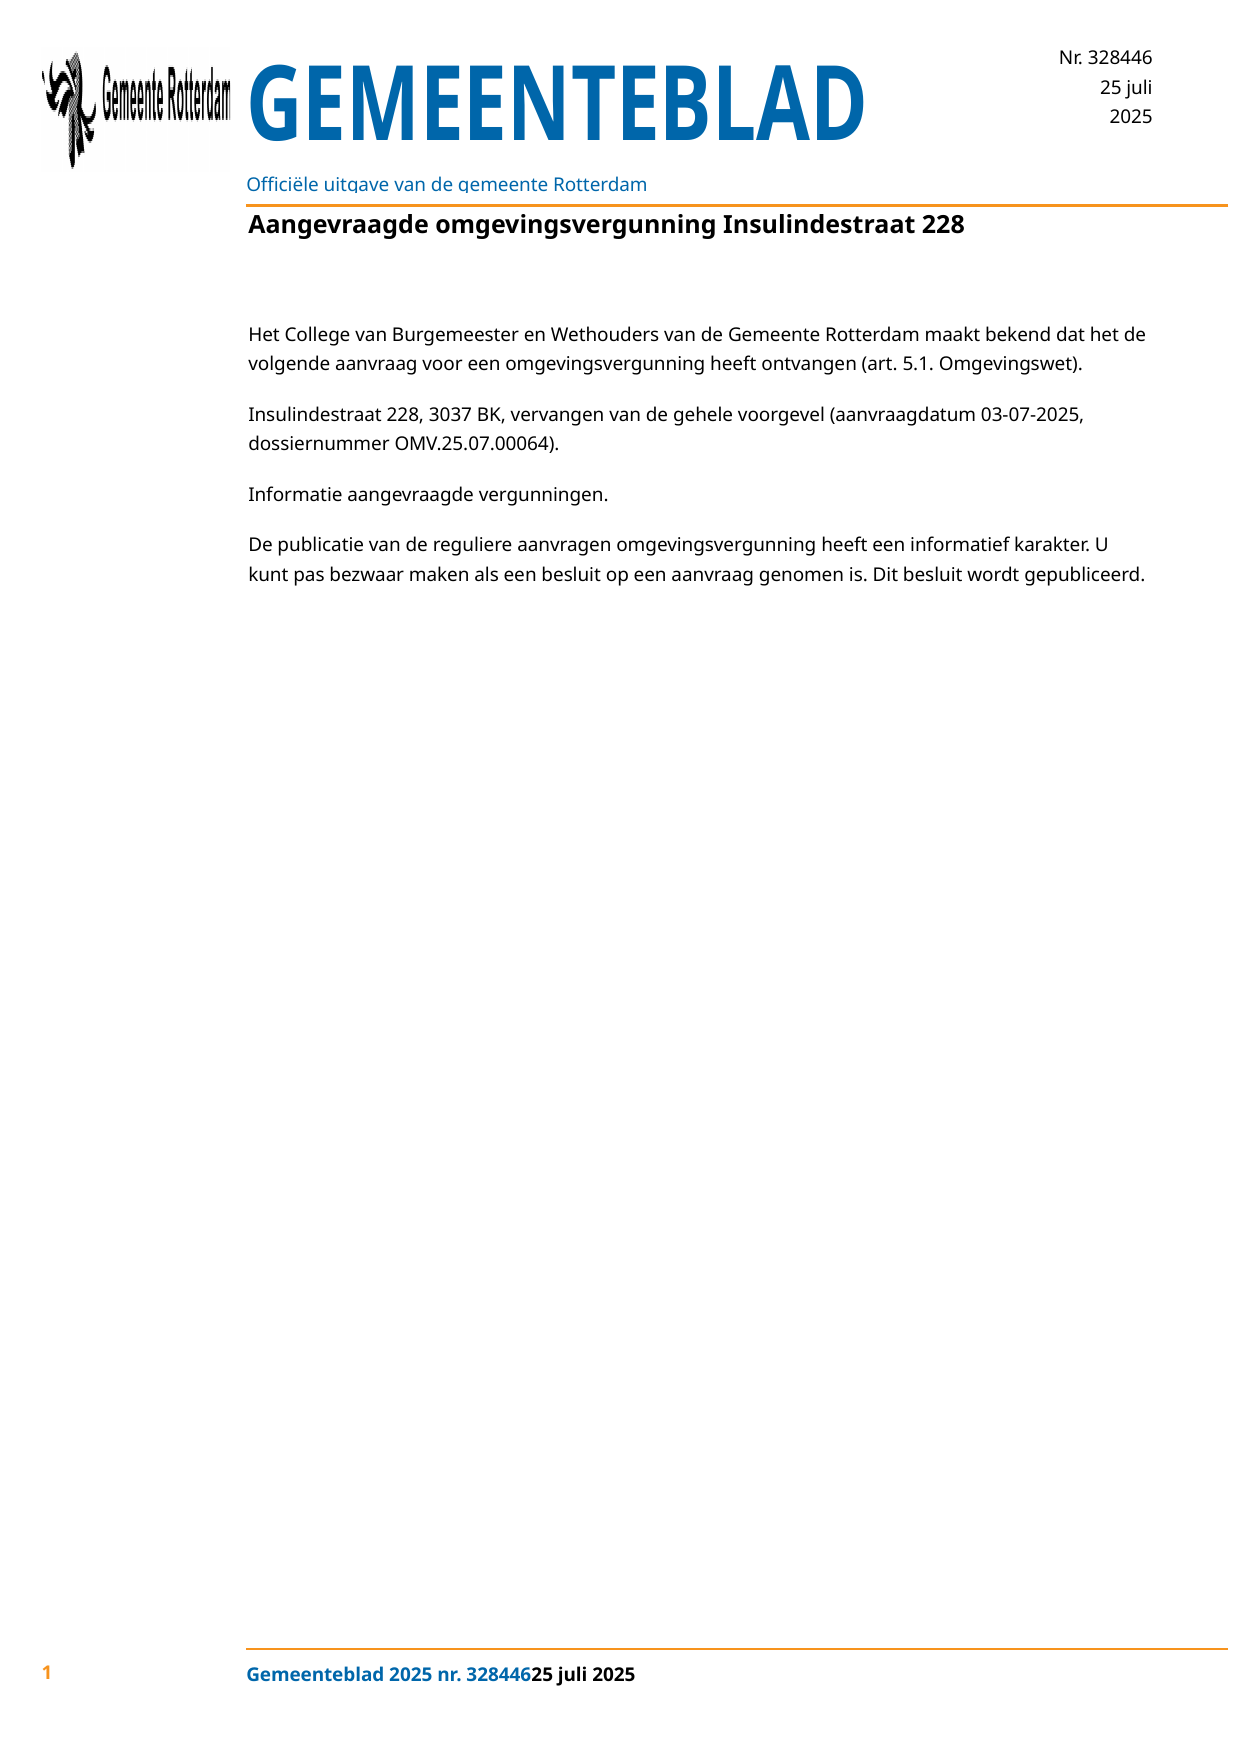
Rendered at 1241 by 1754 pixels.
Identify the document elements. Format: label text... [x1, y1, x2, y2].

text Aangevraagde omgevingsvergunning Insulindestraat 228 [248, 207, 1152, 241]
text Het College van Burgemeester en Wethouders van de Gemeente Rotterdam maakt bekend dat het de volgende aanvraag voor een omgevingsvergunning heeft ontvangen (art. 5.1. Omgevingswet). [248, 321, 1152, 376]
text De publicatie van de reguliere aanvragen omgevingsvergunning heeft een informatief karakter. U kunt pas bezwaar maken als een besluit op een aanvraag genomen is. Dit besluit wordt gepubliceerd. [248, 531, 1152, 586]
text Informatie aangevraagde vergunningen. [248, 481, 1152, 506]
picture [41, 47, 231, 172]
text Insulindestraat 228, 3037 BK, vervangen van de gehele voorgevel (aanvraagdatum 03-07-2025, dossiernummer OMV.25.07.00064). [248, 401, 1152, 456]
